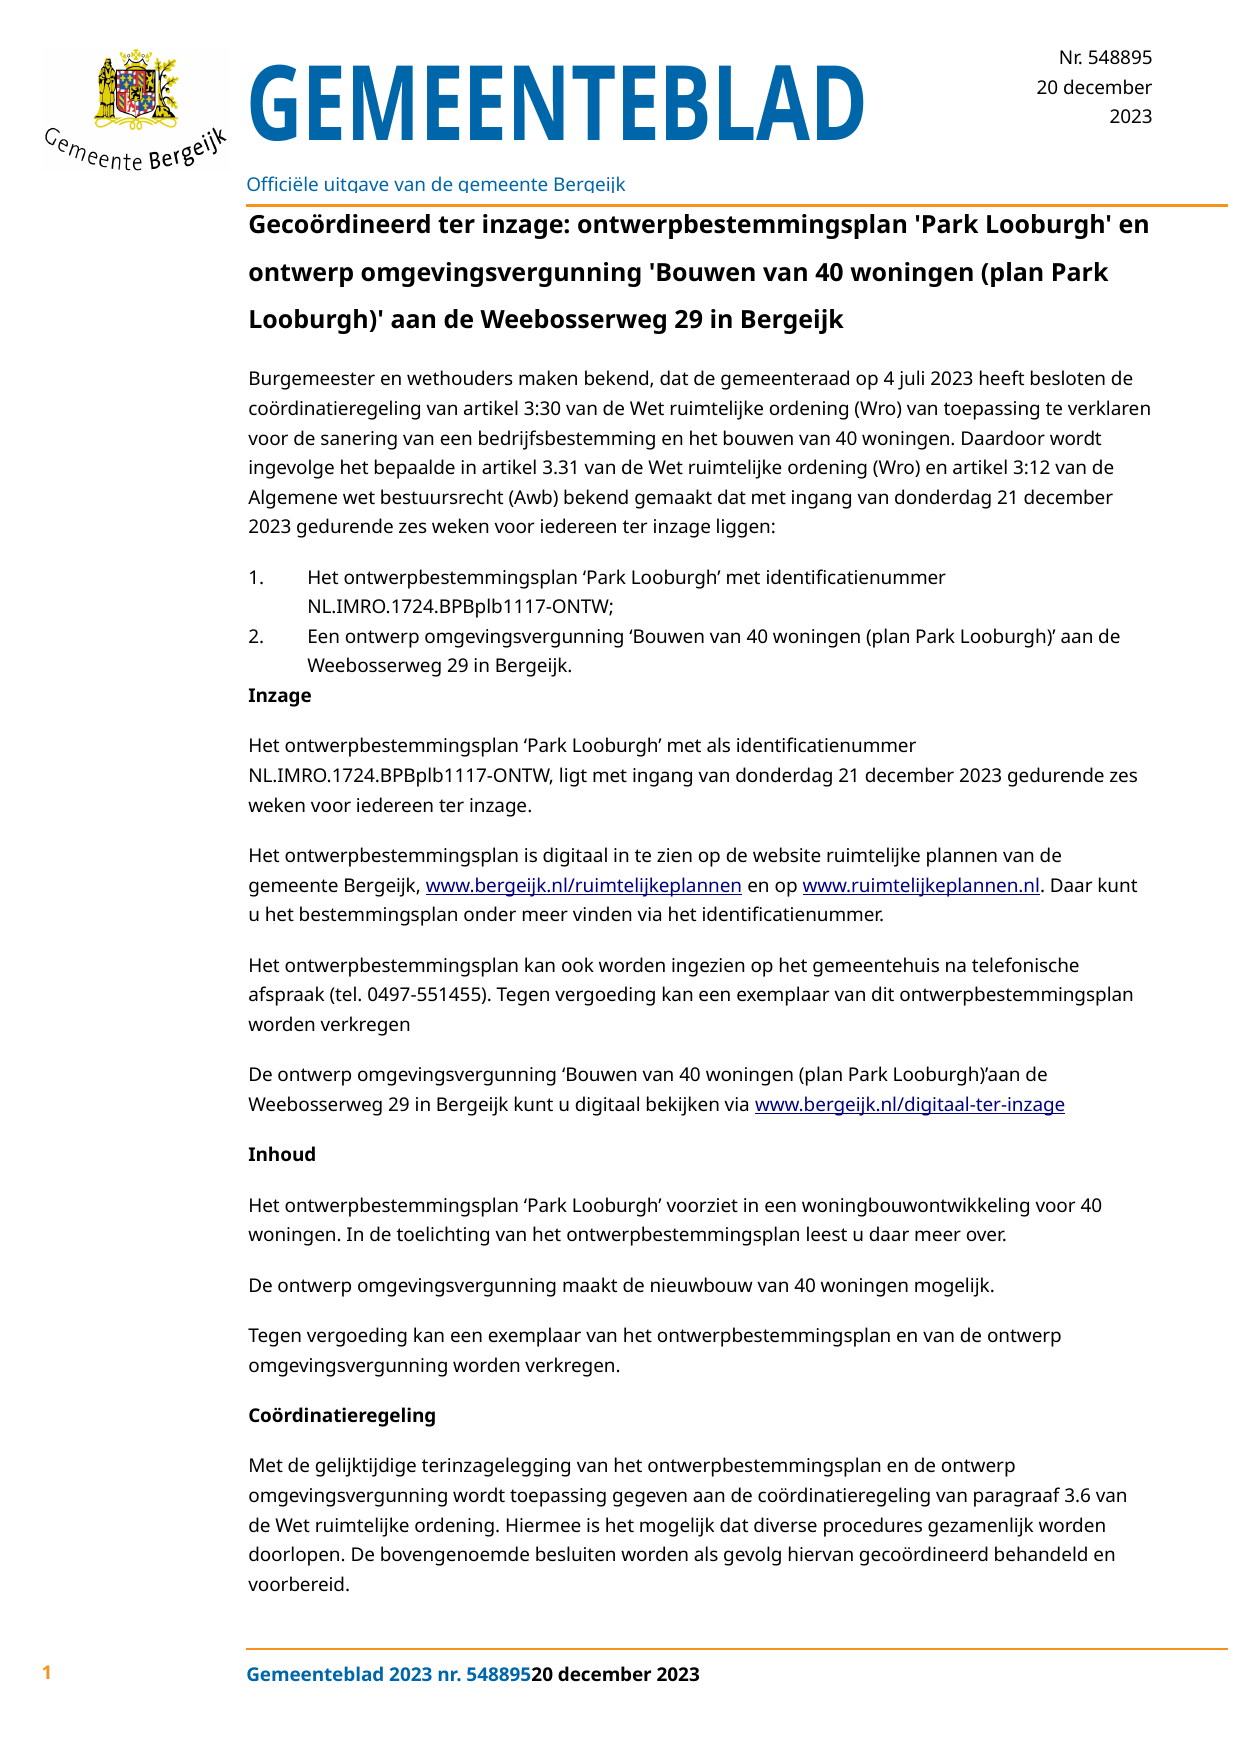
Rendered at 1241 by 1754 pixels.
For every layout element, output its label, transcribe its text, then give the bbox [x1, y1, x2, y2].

picture [41, 47, 231, 172]
text De ontwerp omgevingsvergunning maakt de nieuwbouw van 40 woningen mogelijk. [248, 1272, 1152, 1297]
text Met de gelijktijdige terinzagelegging van het ontwerpbestemmingsplan en de ontwerp omgevingsvergunning wordt toepassing gegeven aan de coördinatieregeling van paragraaf 3.6 van de Wet ruimtelijke ordening. Hiermee is het mogelijk dat diverse procedures gezamenlijk worden doorlopen. De bovengenoemde besluiten worden als gevolg hiervan gecoördineerd behandeld en voorbereid. [248, 1453, 1152, 1597]
text Tegen vergoeding kan een exemplaar van het ontwerpbestemmingsplan en van de ontwerp omgevingsvergunning worden verkregen. [248, 1322, 1152, 1377]
text Coördinatieregeling [248, 1402, 1152, 1428]
text Het ontwerpbestemmingsplan is digitaal in te zien op de website ruimtelijke plannen van de gemeente Bergeijk, www.bergeijk.nl/ruimtelijkeplannen en op www.ruimtelijkeplannen.nl. Daar kunt u het bestemmingsplan onder meer vinden via het identificatienummer. [248, 842, 1152, 927]
text Gecoördineerd ter inzage: ontwerpbestemmingsplan 'Park Looburgh' en ontwerp omgevingsvergunning 'Bouwen van 40 woningen (plan Park Looburgh)' aan de Weebosserweg 29 in Bergeijk [248, 207, 1152, 336]
text Het ontwerpbestemmingsplan kan ook worden ingezien op het gemeentehuis na telefonische afspraak (tel. 0497-551455). Tegen vergoeding kan een exemplaar van dit ontwerpbestemmingsplan worden verkregen [248, 952, 1152, 1037]
text Burgemeester en wethouders maken bekend, dat de gemeenteraad op 4 juli 2023 heeft besloten de coördinatieregeling van artikel 3:30 van de Wet ruimtelijke ordening (Wro) van toepassing te verklaren voor de sanering van een bedrijfsbestemming en het bouwen van 40 woningen. Daardoor wordt ingevolge het bepaalde in artikel 3.31 van de Wet ruimtelijke ordening (Wro) en artikel 3:12 van de Algemene wet bestuursrecht (Awb) bekend gemaakt dat met ingang van donderdag 21 december 2023 gedurende zes weken voor iedereen ter inzage liggen: [248, 366, 1152, 539]
text De ontwerp omgevingsvergunning ‘Bouwen van 40 woningen (plan Park Looburgh)’aan de Weebosserweg 29 in Bergeijk kunt u digitaal bekijken via www.bergeijk.nl/digitaal-ter-inzage [248, 1061, 1152, 1117]
list Een ontwerp omgevingsvergunning ‘Bouwen van 40 woningen (plan Park Looburgh)’ aan de Weebosserweg 29 in Bergeijk. [248, 623, 1152, 678]
text Het ontwerpbestemmingsplan ‘Park Looburgh’ voorziet in een woningbouwontwikkeling voor 40 woningen. In de toelichting van het ontwerpbestemmingsplan leest u daar meer over. [248, 1192, 1152, 1247]
text Inzage [248, 682, 1152, 708]
text Het ontwerpbestemmingsplan ‘Park Looburgh’ met als identificatienummer NL.IMRO.1724.BPBplb1117-ONTW, ligt met ingang van donderdag 21 december 2023 gedurende zes weken voor iedereen ter inzage. [248, 733, 1152, 817]
list Het ontwerpbestemmingsplan ‘Park Looburgh’ met identificatienummer NL.IMRO.1724.BPBplb1117-ONTW; [248, 564, 1152, 619]
text Inhoud [248, 1141, 1152, 1167]
